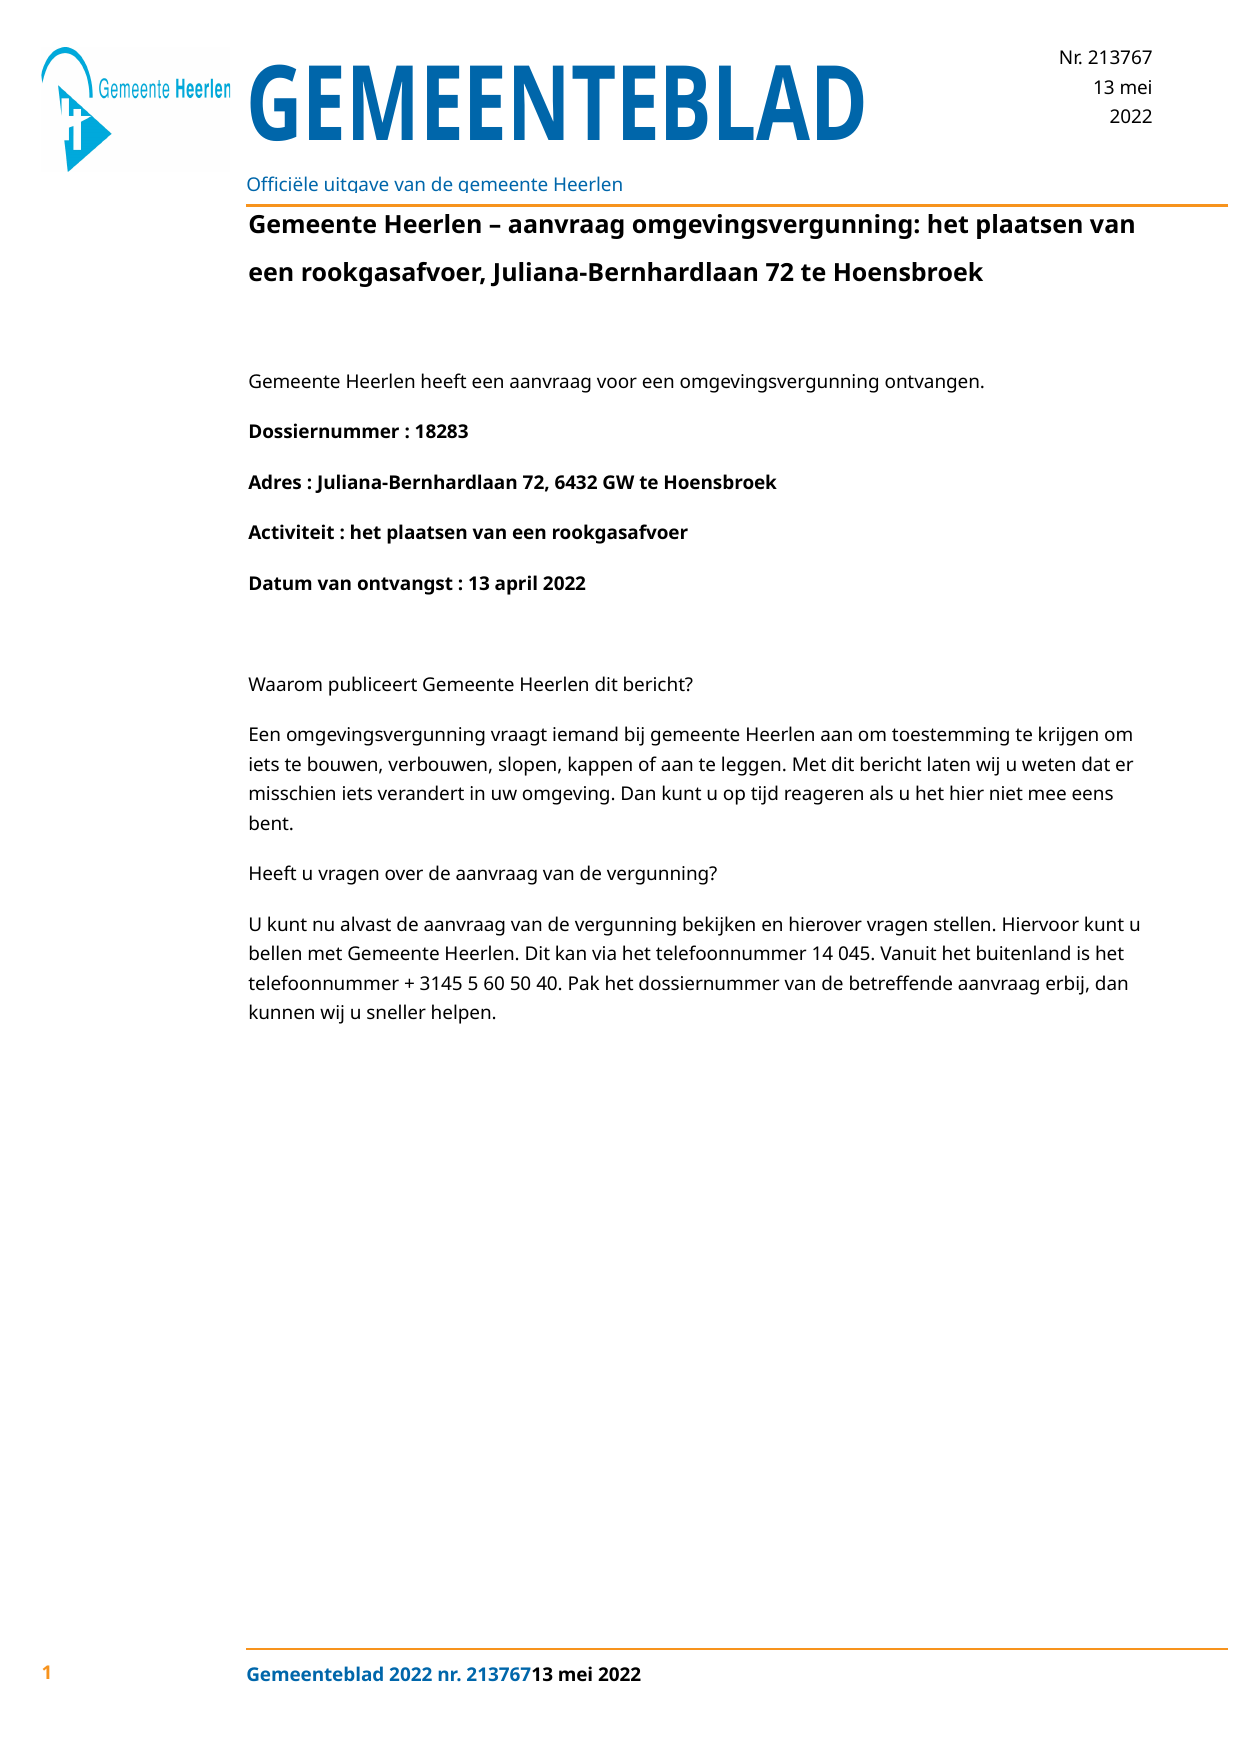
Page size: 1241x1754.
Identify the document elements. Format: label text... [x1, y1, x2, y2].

text U kunt nu alvast de aanvraag van de vergunning bekijken en hierover vragen stellen. Hiervoor kunt u bellen met Gemeente Heerlen. Dit kan via het telefoonnummer 14 045. Vanuit het buitenland is het telefoonnummer + 3145 5 60 50 40. Pak het dossiernummer van de betreffende aanvraag erbij, dan kunnen wij u sneller helpen. [248, 911, 1152, 1025]
text Datum van ontvangst : 13 april 2022 [248, 570, 1152, 596]
text Activiteit : het plaatsen van een rookgasafvoer [248, 519, 1152, 545]
text Waarom publiceert Gemeente Heerlen dit bericht? [248, 671, 1152, 697]
picture [41, 47, 231, 172]
text Gemeente Heerlen heeft een aanvraag voor een omgevingsvergunning ontvangen. [248, 368, 1152, 394]
text Gemeente Heerlen – aanvraag omgevingsvergunning: het plaatsen van een rookgasafvoer, Juliana-Bernhardlaan 72 te Hoensbroek [248, 207, 1152, 288]
text Heeft u vragen over de aanvraag van de vergunning? [248, 860, 1152, 886]
text Dossiernummer : 18283 [248, 419, 1152, 444]
picture [41, 47, 59, 70]
text Een omgevingsvergunning vraagt iemand bij gemeente Heerlen aan om toestemming te krijgen om iets te bouwen, verbouwen, slopen, kappen of aan te leggen. Met dit bericht laten wij u weten dat er misschien iets verandert in uw omgeving. Dan kunt u op tijd reageren als u het hier niet mee eens bent. [248, 721, 1152, 836]
text Adres : Juliana-Bernhardlaan 72, 6432 GW te Hoensbroek [248, 469, 1152, 495]
